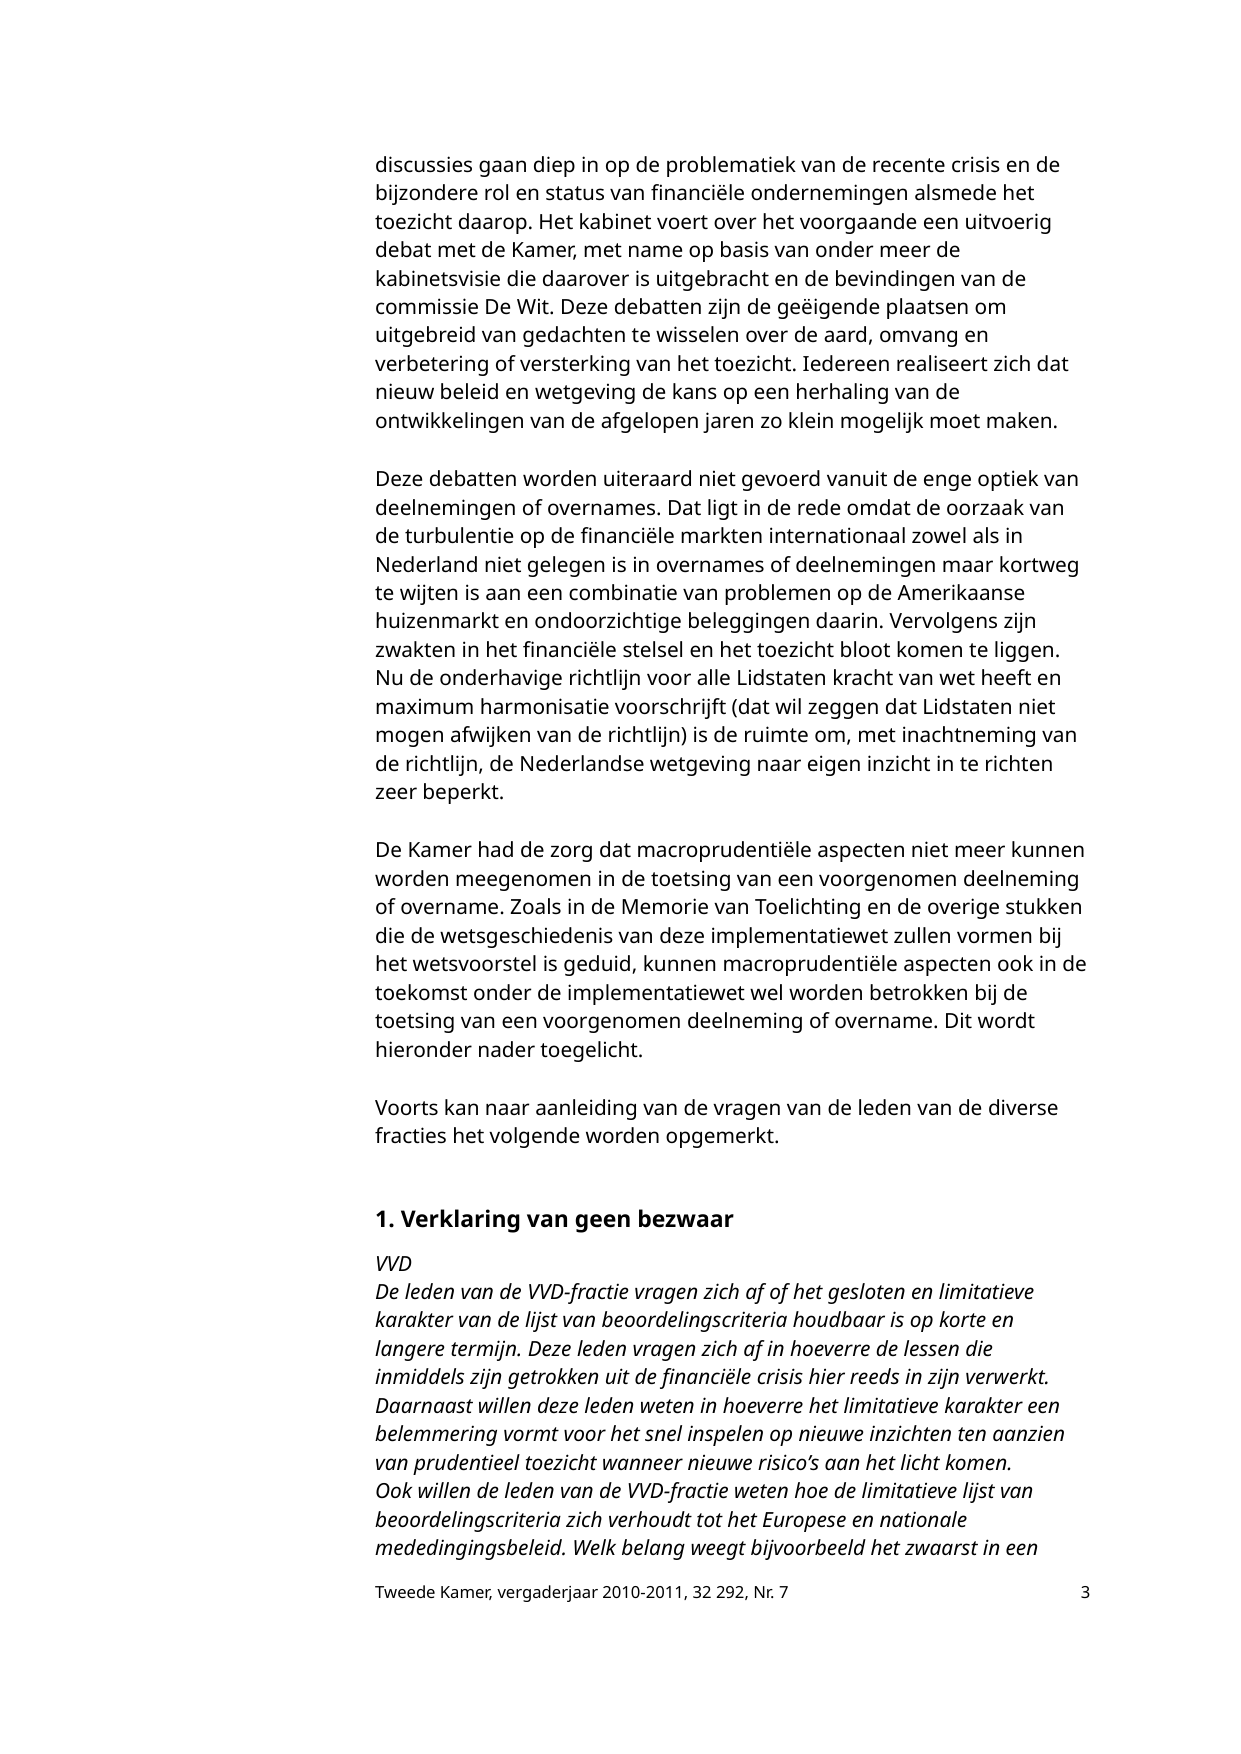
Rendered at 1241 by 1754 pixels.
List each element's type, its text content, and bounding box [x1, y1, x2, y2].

text Deze debatten worden uiteraard niet gevoerd vanuit de enge optiek van deelnemingen of overnames. Dat ligt in de rede omdat de oorzaak van de turbulentie op de financiële markten internationaal zowel als in Nederland niet gelegen is in overnames of deelnemingen maar kortweg te wijten is aan een combinatie van problemen op de Amerikaanse huizenmarkt en ondoorzichtige beleggingen daarin. Vervolgens zijn zwakten in het financiële stelsel en het toezicht bloot komen te liggen. [375, 464, 1090, 663]
subtitle 1. Verklaring van geen bezwaar [375, 1202, 1090, 1234]
text VVD [375, 1249, 1090, 1277]
text Daarnaast willen deze leden weten in hoeverre het limitatieve karakter een belemmering vormt voor het snel inspelen op nieuwe inzichten ten aanzien van prudentieel toezicht wanneer nieuwe risico’s aan het licht komen. [375, 1391, 1090, 1476]
text De leden van de VVD-fractie vragen zich af of het gesloten en limitatieve karakter van de lijst van beoordelingscriteria houdbaar is op korte en langere termijn. Deze leden vragen zich af in hoeverre de lessen die inmiddels zijn getrokken uit de financiële crisis hier reeds in zijn verwerkt. [375, 1277, 1090, 1391]
text Voorts kan naar aanleiding van de vragen van de leden van de diverse fracties het volgende worden opgemerkt. [375, 1093, 1090, 1150]
text De Kamer had de zorg dat macroprudentiële aspecten niet meer kunnen worden meegenomen in de toetsing van een voorgenomen deelneming of overname. Zoals in de Memorie van Toelichting en de overige stukken die de wetsgeschiedenis van deze implementatiewet zullen vormen bij het wetsvoorstel is geduid, kunnen macroprudentiële aspecten ook in de toekomst onder de implementatiewet wel worden betrokken bij de toetsing van een voorgenomen deelneming of overname. Dit wordt hieronder nader toegelicht. [375, 836, 1090, 1063]
text Nu de onderhavige richtlijn voor alle Lidstaten kracht van wet heeft en maximum harmonisatie voorschrijft (dat wil zeggen dat Lidstaten niet mogen afwijken van de richtlijn) is de ruimte om, met inachtneming van de richtlijn, de Nederlandse wetgeving naar eigen inzicht in te richten zeer beperkt. [375, 663, 1090, 806]
text Ook willen de leden van de VVD-fractie weten hoe de limitatieve lijst van beoordelingscriteria zich verhoudt tot het Europese en nationale mededingingsbeleid. Welk belang weegt bijvoorbeeld het zwaarst in een [375, 1476, 1090, 1562]
text discussies gaan diep in op de problematiek van de recente crisis en de bijzondere rol en status van financiële ondernemingen alsmede het toezicht daarop. Het kabinet voert over het voorgaande een uitvoerig debat met de Kamer, met name op basis van onder meer de kabinetsvisie die daarover is uitgebracht en de bevindingen van de commissie De Wit. Deze debatten zijn de geëigende plaatsen om uitgebreid van gedachten te wisselen over de aard, omvang en verbetering of versterking van het toezicht. Iedereen realiseert zich dat nieuw beleid en wetgeving de kans op een herhaling van de ontwikkelingen van de afgelopen jaren zo klein mogelijk moet maken. [375, 150, 1090, 434]
